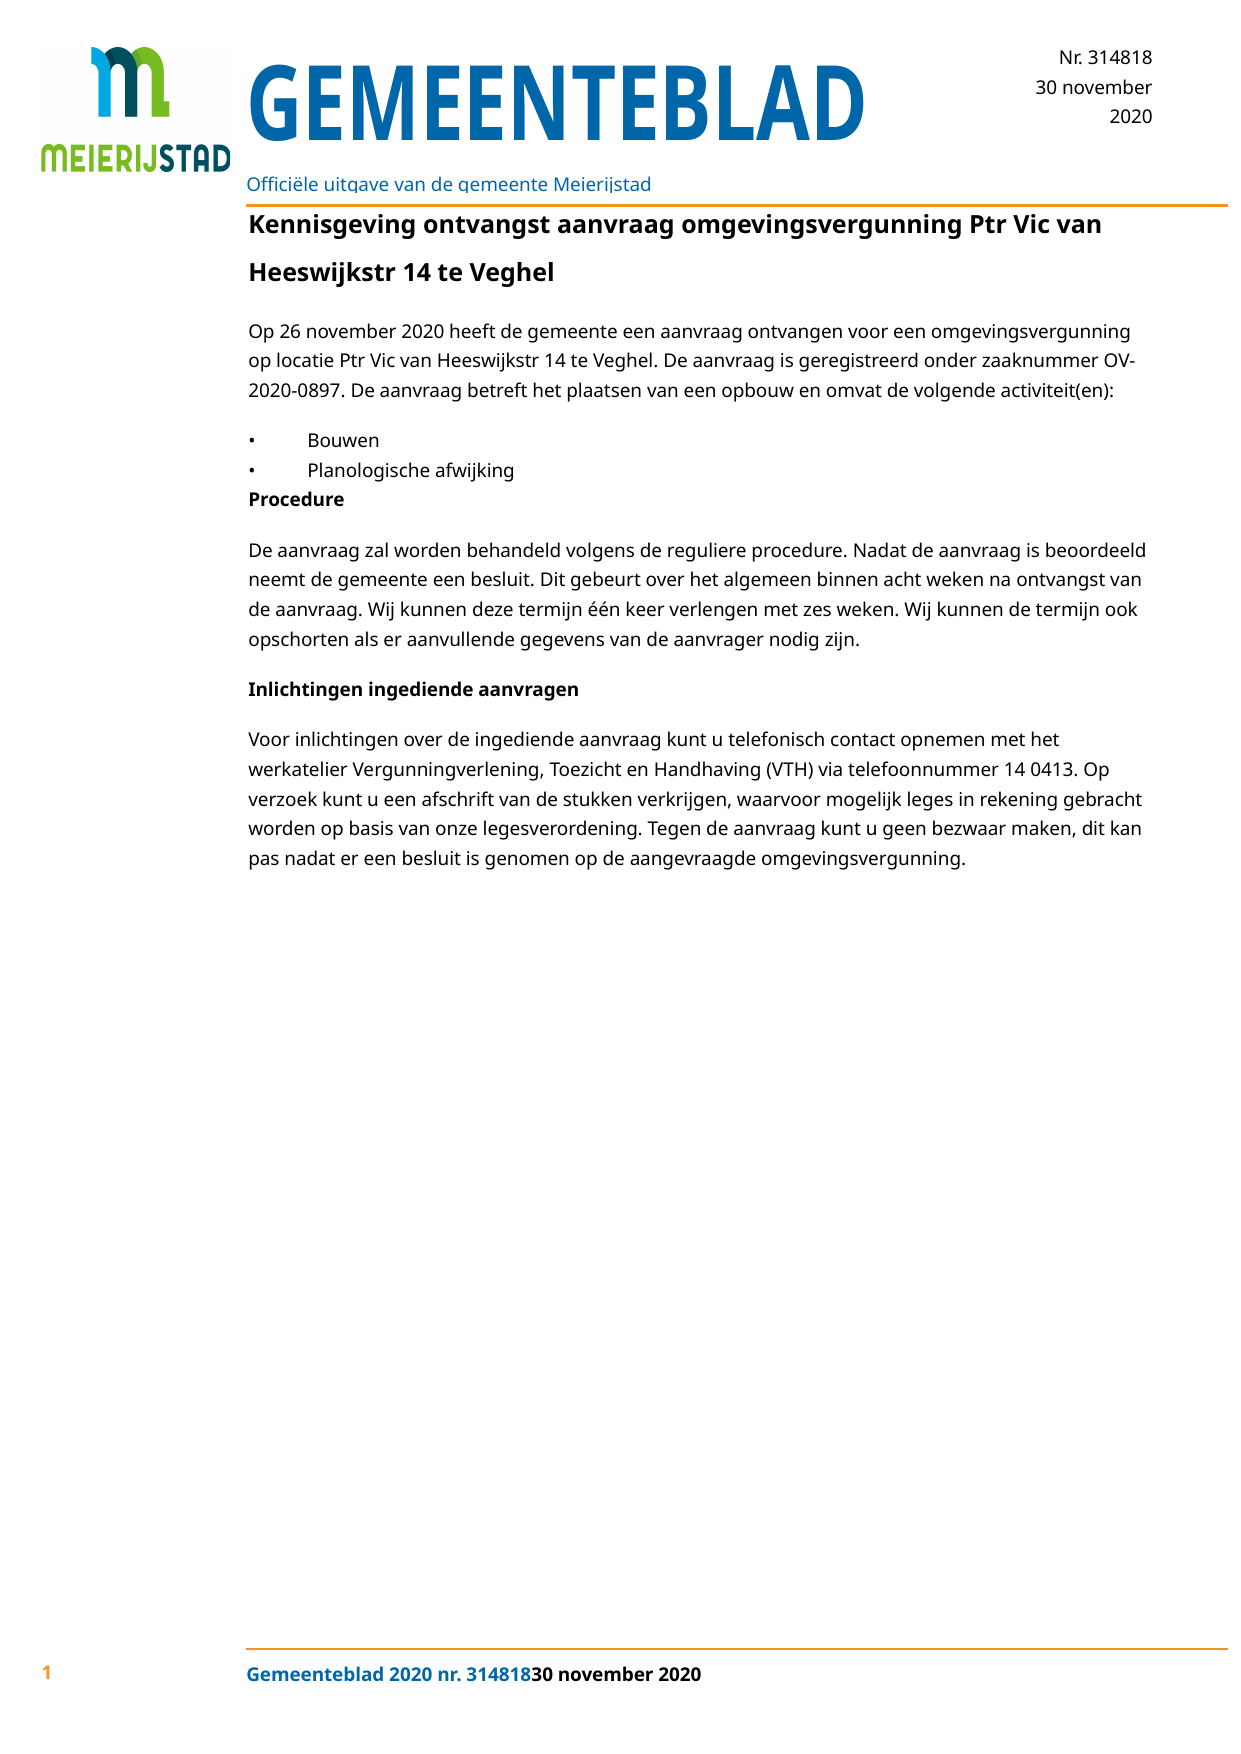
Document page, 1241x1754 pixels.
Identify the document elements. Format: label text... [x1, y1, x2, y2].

text Inlichtingen ingediende aanvragen [248, 676, 1152, 702]
picture [41, 47, 231, 172]
text Voor inlichtingen over de ingediende aanvraag kunt u telefonisch contact opnemen met het werkatelier Vergunningverlening, Toezicht en Handhaving (VTH) via telefoonnummer 14 0413. Op verzoek kunt u een afschrift van de stukken verkrijgen, waarvoor mogelijk leges in rekening gebracht worden op basis van onze legesverordening. Tegen de aanvraag kunt u geen bezwaar maken, dit kan pas nadat er een besluit is genomen op de aangevraagde omgevingsvergunning. [248, 727, 1152, 871]
list Planologische afwijking [248, 457, 1152, 483]
text De aanvraag zal worden behandeld volgens de reguliere procedure. Nadat de aanvraag is beoordeeld neemt de gemeente een besluit. Dit gebeurt over het algemeen binnen acht weken na ontvangst van de aanvraag. Wij kunnen deze termijn één keer verlengen met zes weken. Wij kunnen de termijn ook opschorten als er aanvullende gegevens van de aanvrager nodig zijn. [248, 537, 1152, 652]
text Op 26 november 2020 heeft de gemeente een aanvraag ontvangen voor een omgevingsvergunning op locatie Ptr Vic van Heeswijkstr 14 te Veghel. De aanvraag is geregistreerd onder zaaknummer OV-2020-0897. De aanvraag betreft het plaatsen van een opbouw en omvat de volgende activiteit(en): [248, 318, 1152, 403]
text Kennisgeving ontvangst aanvraag omgevingsvergunning Ptr Vic van Heeswijkstr 14 te Veghel [248, 207, 1152, 288]
list Bouwen [248, 427, 1152, 453]
text Procedure [248, 487, 1152, 512]
